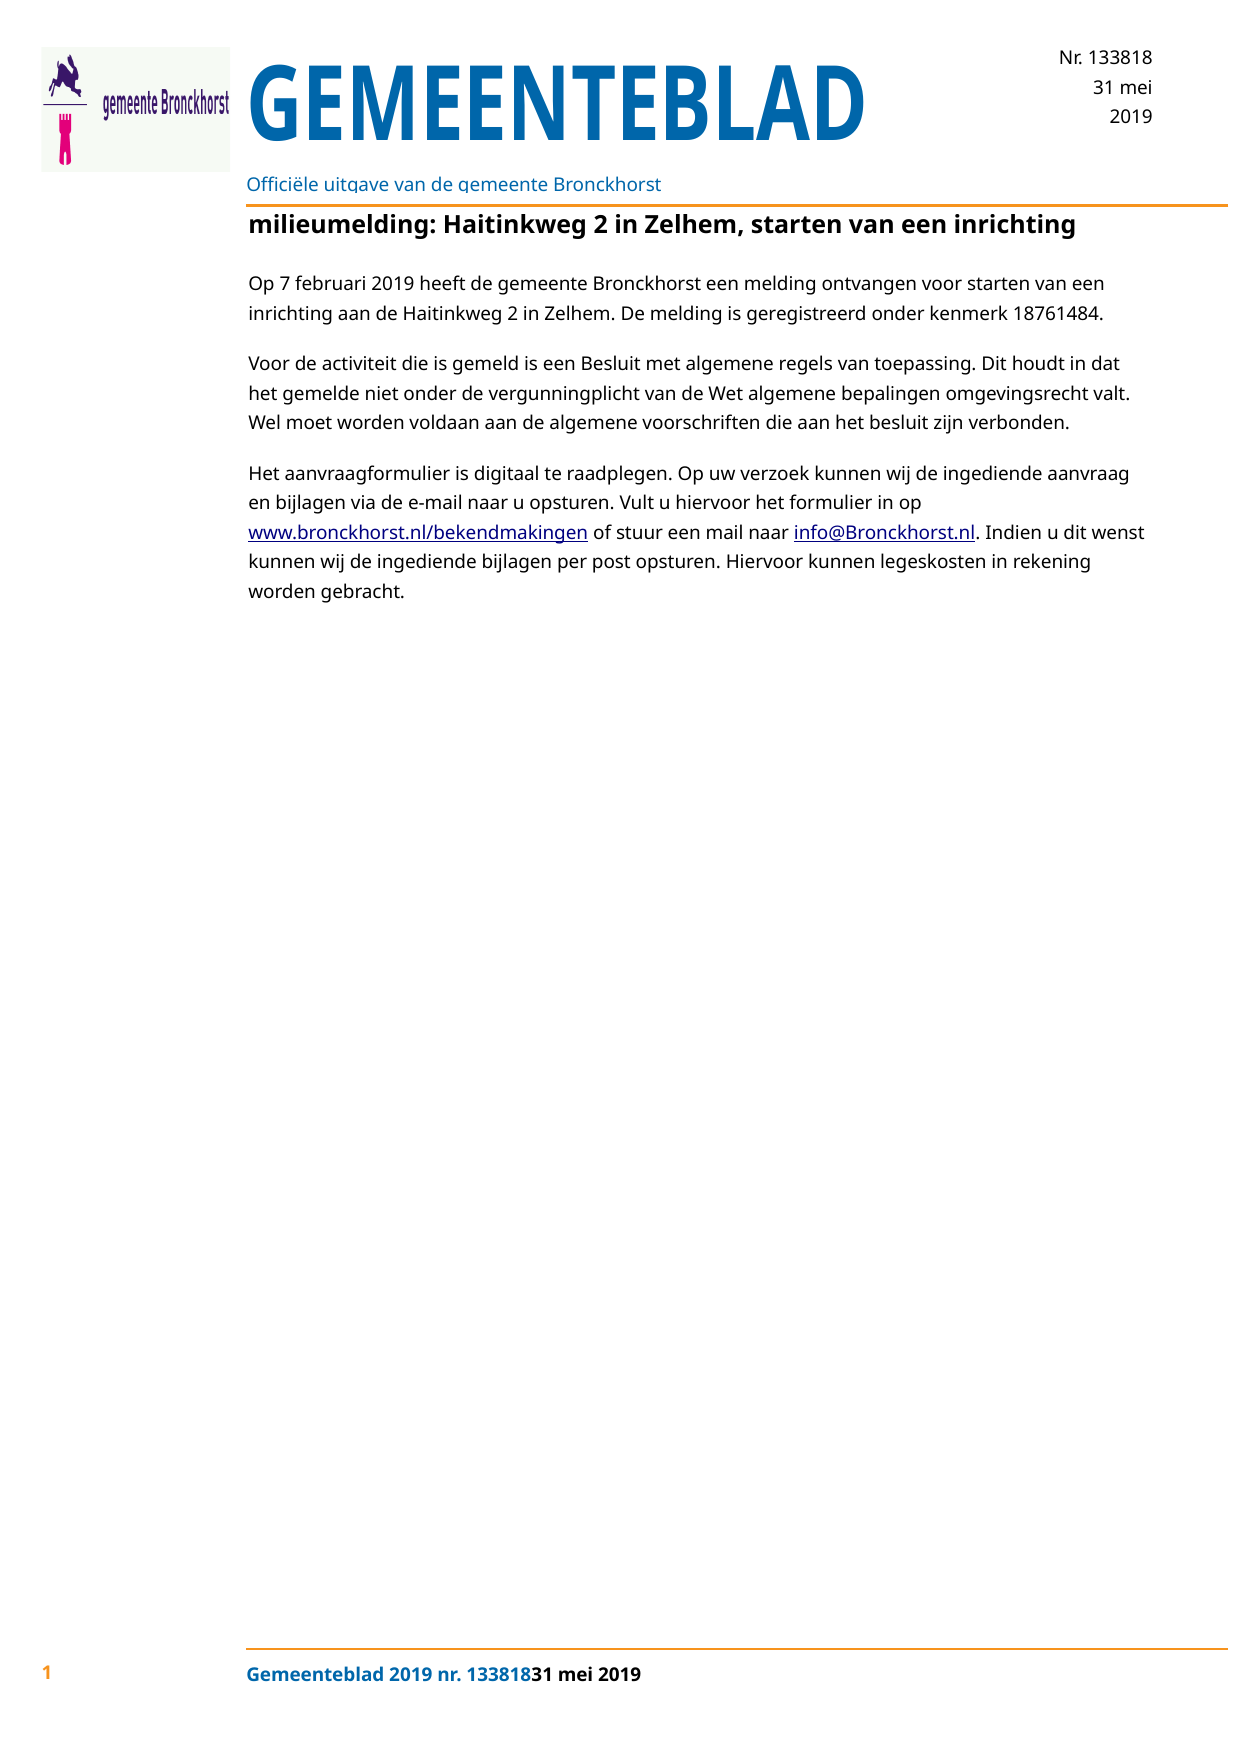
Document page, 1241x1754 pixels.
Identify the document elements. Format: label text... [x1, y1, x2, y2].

picture [41, 47, 231, 172]
text Voor de activiteit die is gemeld is een Besluit met algemene regels van toepassing. Dit houdt in dat het gemelde niet onder de vergunningplicht van de Wet algemene bepalingen omgevingsrecht valt. Wel moet worden voldaan aan de algemene voorschriften die aan het besluit zijn verbonden. [248, 350, 1152, 435]
text milieumelding: Haitinkweg 2 in Zelhem, starten van een inrichting [248, 207, 1152, 241]
text Het aanvraagformulier is digitaal te raadplegen. Op uw verzoek kunnen wij de ingediende aanvraag en bijlagen via de e-mail naar u opsturen. Vult u hiervoor het formulier in op www.bronckhorst.nl/bekendmakingen of stuur een mail naar info@Bronckhorst.nl. Indien u dit wenst kunnen wij de ingediende bijlagen per post opsturen. Hiervoor kunnen legeskosten in rekening worden gebracht. [248, 460, 1152, 604]
text Op 7 februari 2019 heeft de gemeente Bronckhorst een melding ontvangen voor starten van een inrichting aan de Haitinkweg 2 in Zelhem. De melding is geregistreerd onder kenmerk 18761484. [248, 270, 1152, 326]
